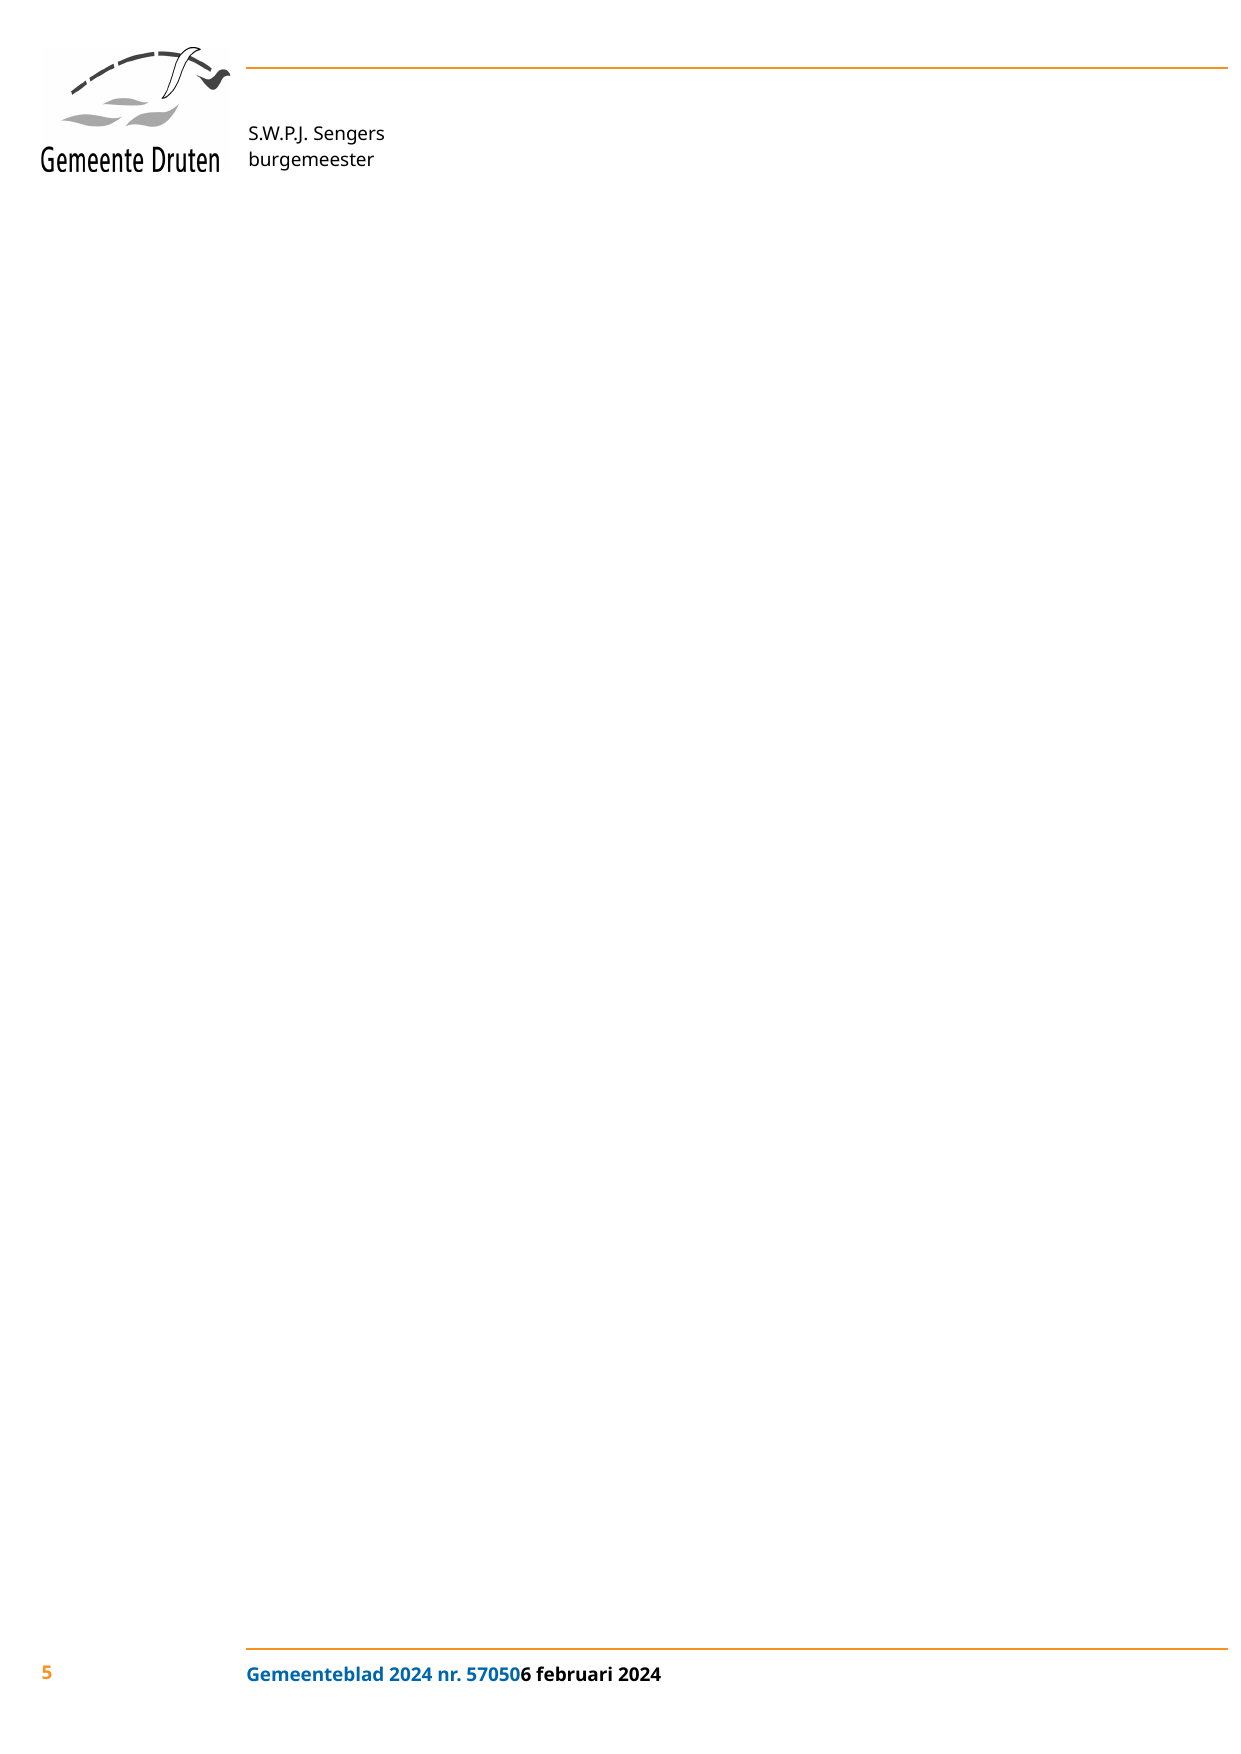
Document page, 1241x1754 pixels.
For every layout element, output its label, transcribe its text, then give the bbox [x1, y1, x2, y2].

picture [41, 47, 231, 172]
text burgemeester [248, 146, 1152, 172]
text S.W.P.J. Sengers [248, 121, 1152, 146]
